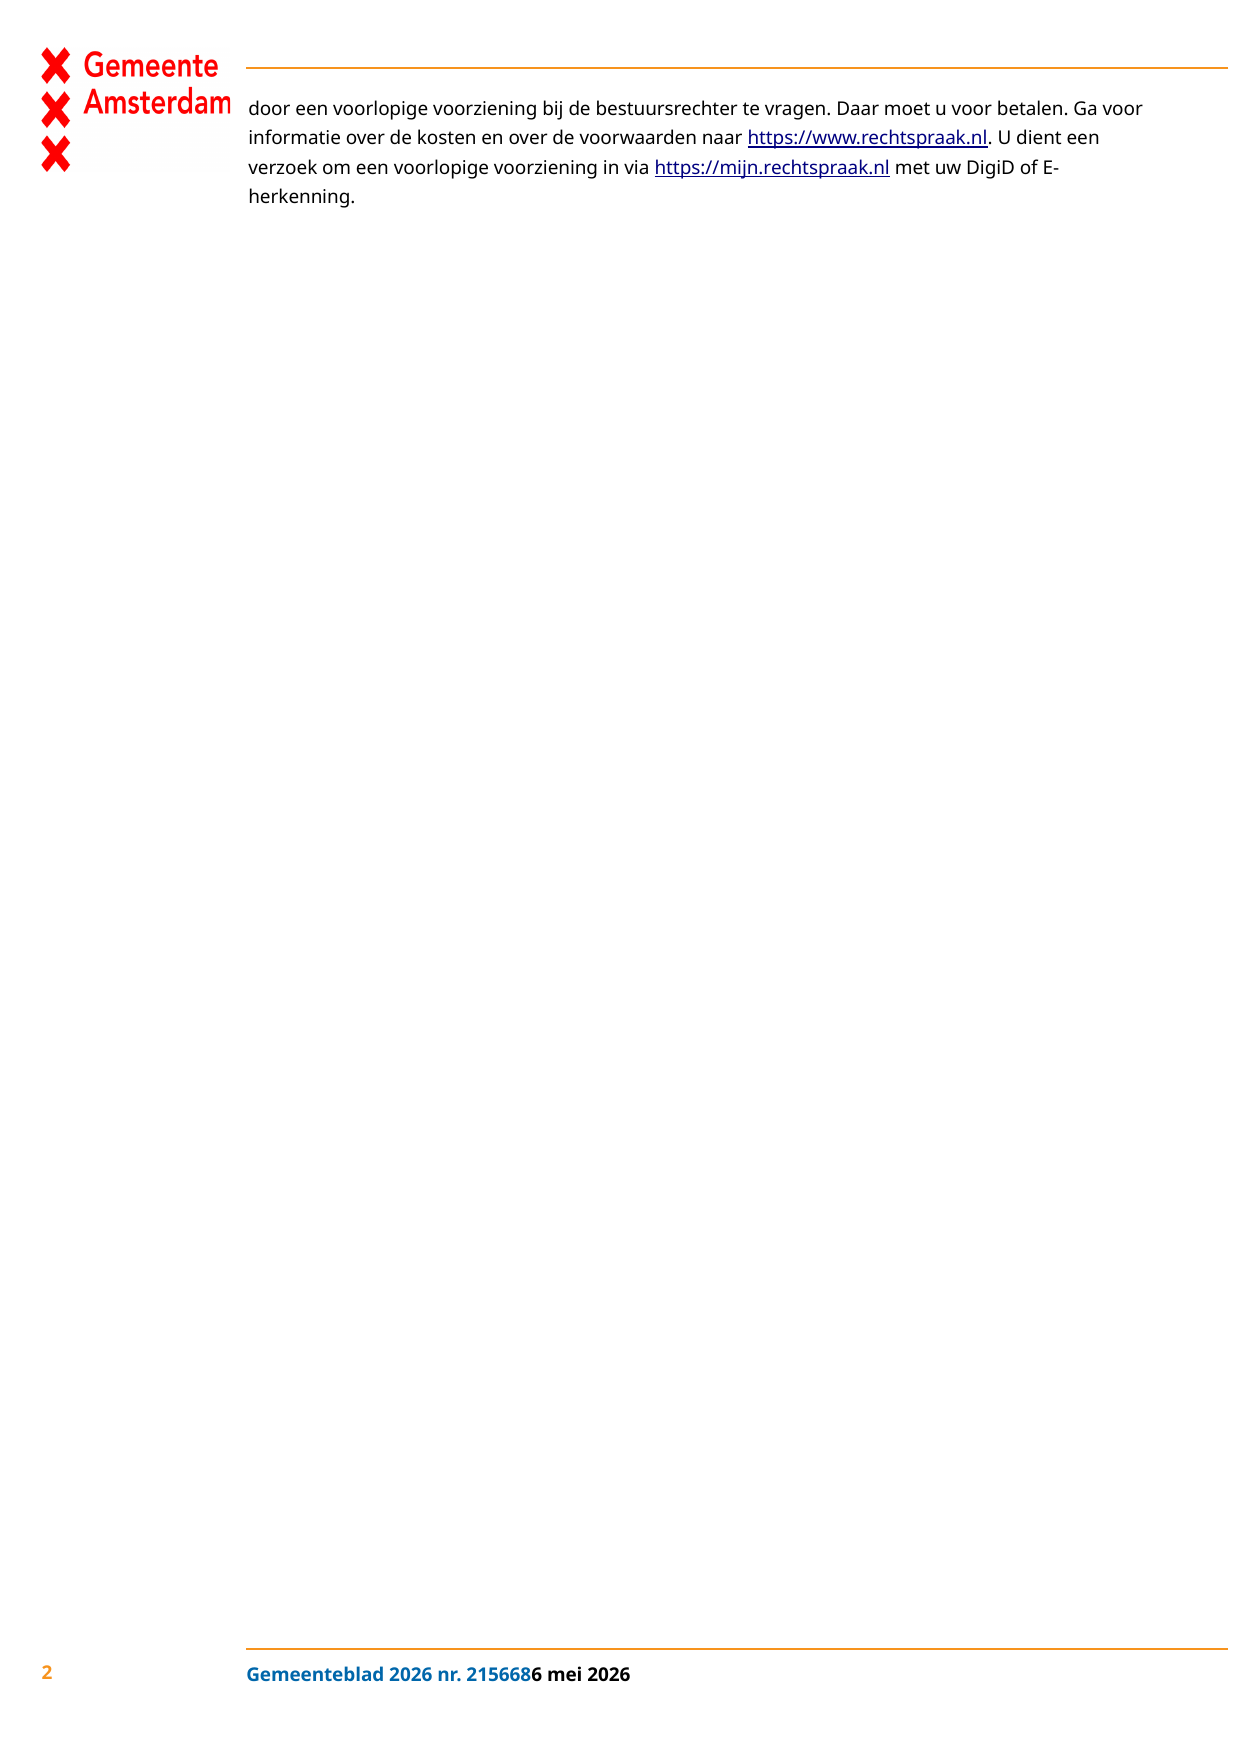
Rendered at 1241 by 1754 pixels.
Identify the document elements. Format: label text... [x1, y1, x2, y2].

picture [41, 47, 231, 172]
text door een voorlopige voorziening bij de bestuursrechter te vragen. Daar moet u voor betalen. Ga voor informatie over de kosten en over de voorwaarden naar https://www.rechtspraak.nl. U dient een verzoek om een voorlopige voorziening in via https://mijn.rechtspraak.nl met uw DigiD of E-herkenning. [248, 95, 1152, 209]
